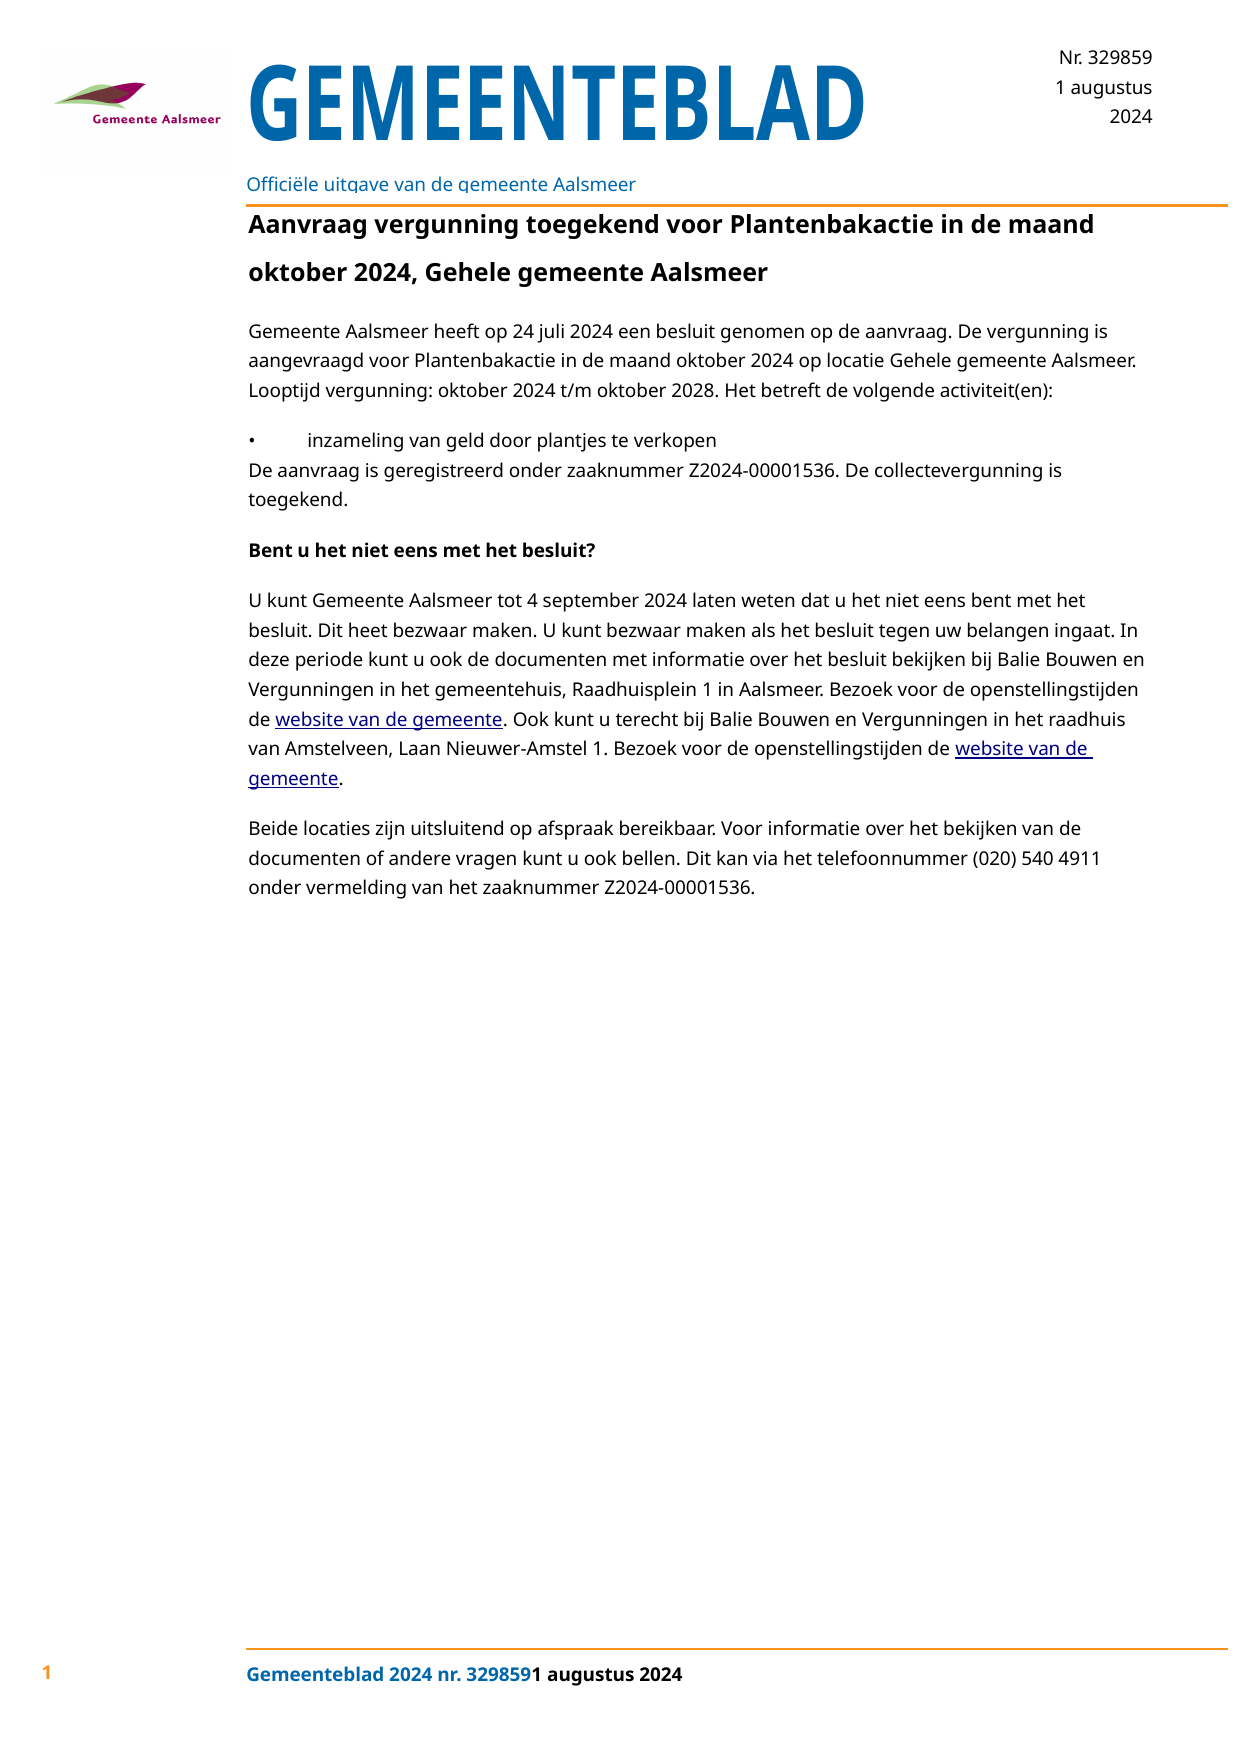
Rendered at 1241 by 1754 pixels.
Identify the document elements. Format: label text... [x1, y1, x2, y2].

text U kunt Gemeente Aalsmeer tot 4 september 2024 laten weten dat u het niet eens bent met het besluit. Dit heet bezwaar maken. U kunt bezwaar maken als het besluit tegen uw belangen ingaat. In deze periode kunt u ook de documenten met informatie over het besluit bekijken bij Balie Bouwen en Vergunningen in het gemeentehuis, Raadhuisplein 1 in Aalsmeer. Bezoek voor de openstellingstijden de website van de gemeente. Ook kunt u terecht bij Balie Bouwen en Vergunningen in het raadhuis van Amstelveen, Laan Nieuwer-Amstel 1. Bezoek voor de openstellingstijden de website van de gemeente. [248, 587, 1152, 791]
text Bent u het niet eens met het besluit? [248, 537, 1152, 563]
text Beide locaties zijn uitsluitend op afspraak bereikbaar. Voor informatie over het bekijken van de documenten of andere vragen kunt u ook bellen. Dit kan via het telefoonnummer (020) 540 4911 onder vermelding van het zaaknummer Z2024-00001536. [248, 815, 1152, 900]
list inzameling van geld door plantjes te verkopen [248, 427, 1152, 453]
text Gemeente Aalsmeer heeft op 24 juli 2024 een besluit genomen op de aanvraag. De vergunning is aangevraagd voor Plantenbakactie in de maand oktober 2024 op locatie Gehele gemeente Aalsmeer. Looptijd vergunning: oktober 2024 t/m oktober 2028. Het betreft de volgende activiteit(en): [248, 318, 1152, 403]
picture [41, 47, 231, 172]
text Aanvraag vergunning toegekend voor Plantenbakactie in de maand oktober 2024, Gehele gemeente Aalsmeer [248, 207, 1152, 288]
text De aanvraag is geregistreerd onder zaaknummer Z2024-00001536. De collectevergunning is toegekend. [248, 457, 1152, 512]
